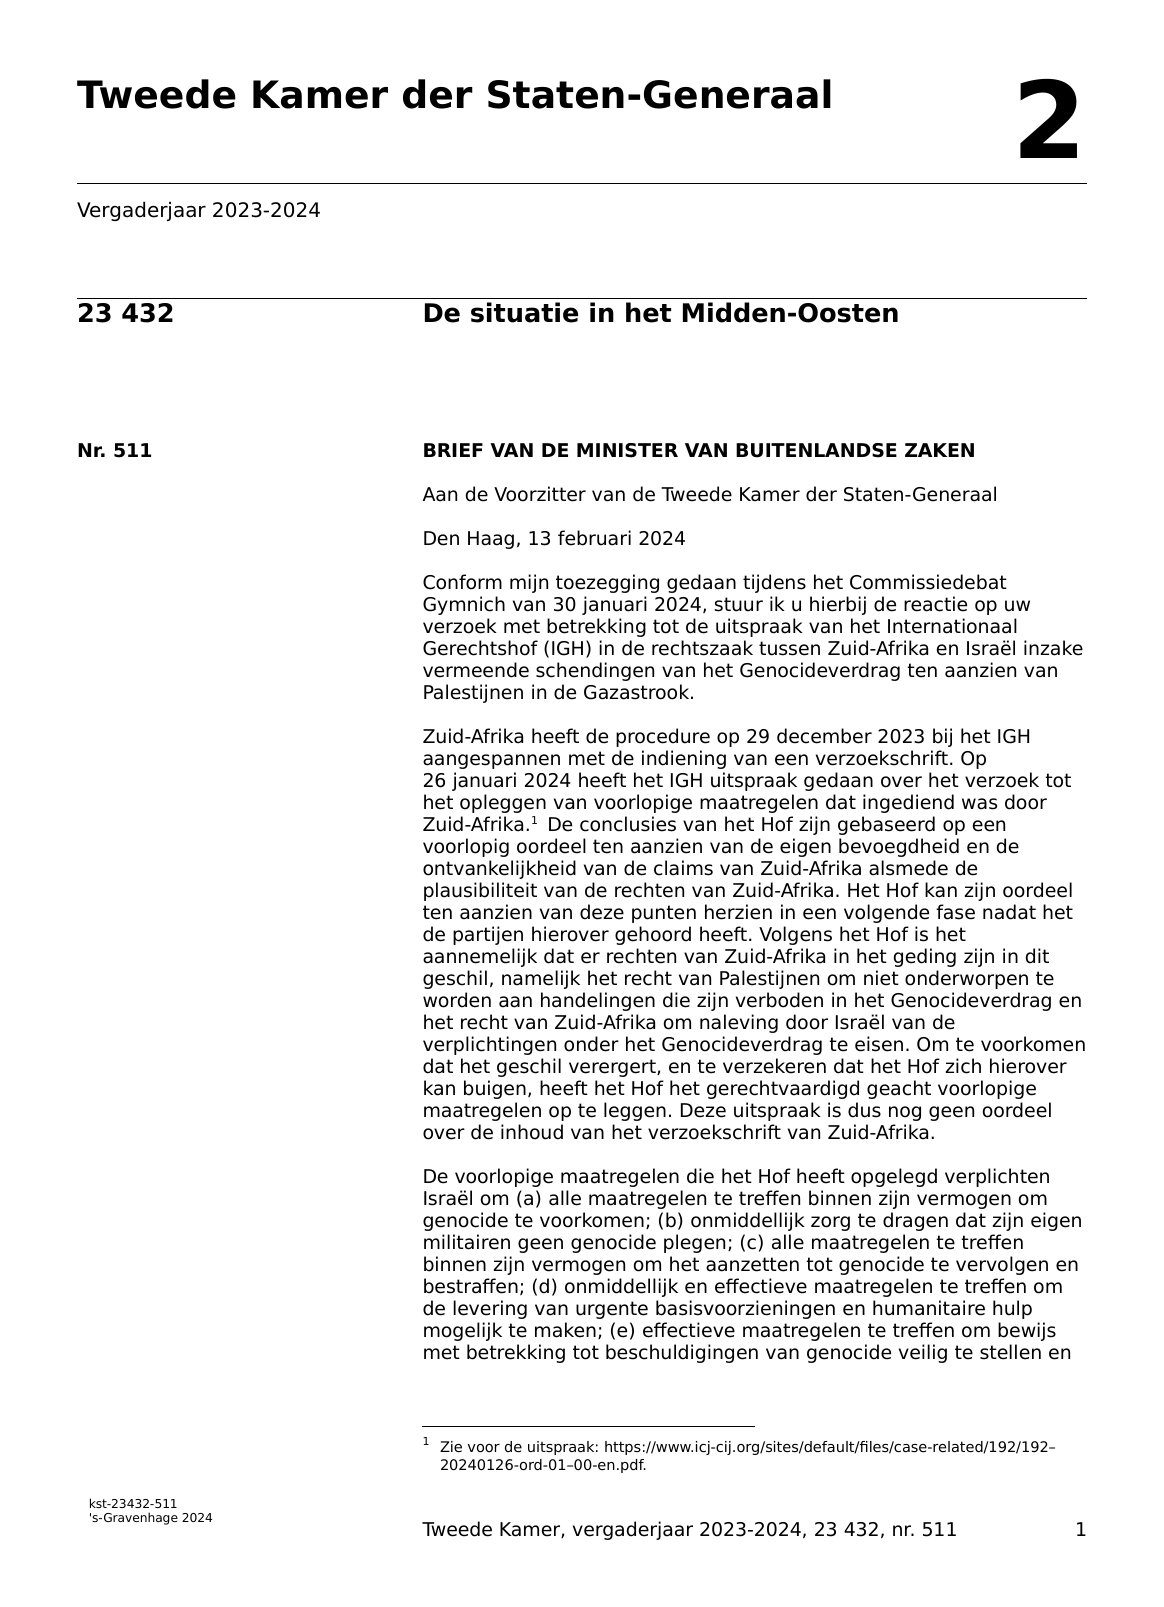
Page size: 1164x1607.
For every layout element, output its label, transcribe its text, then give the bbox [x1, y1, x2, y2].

subtitle 23 432 De situatie in het Midden-Oosten [77, 299, 1087, 329]
text kst-23432-511 [88, 1497, 323, 1511]
subtitle Nr. 511 BRIEF VAN DE MINISTER VAN BUITENLANDSE ZAKEN [77, 440, 1087, 462]
table_header 2 [886, 59, 1087, 183]
text Zie voor de uitspraak: https://www.icj-cij.org/sites/default/files/case-related/192/192–20240126-ord-01–00-en.pdf. [422, 1435, 1087, 1474]
text Zuid-Afrika heeft de procedure op 29 december 2023 bij het IGH aangespannen met de indiening van een verzoekschrift. Op 26 januari 2024 heeft het IGH uitspraak gedaan over het verzoek tot het opleggen van voorlopige maatregelen dat ingediend was door Zuid-Afrika. De conclusies van het Hof zijn gebaseerd op een voorlopig oordeel ten aanzien van de eigen bevoegdheid en de ontvankelijkheid van de claims van Zuid-Afrika alsmede de plausibiliteit van de rechten van Zuid-Afrika. Het Hof kan zijn oordeel ten aanzien van deze punten herzien in een volgende fase nadat het de partijen hierover gehoord heeft. Volgens het Hof is het aannemelijk dat er rechten van Zuid-Afrika in het geding zijn in dit geschil, namelijk het recht van Palestijnen om niet onderworpen te worden aan handelingen die zijn verboden in het Genocideverdrag en het recht van Zuid-Afrika om naleving door Israël van de verplichtingen onder het Genocideverdrag te eisen. Om te voorkomen dat het geschil verergert, en te verzekeren dat het Hof zich hierover kan buigen, heeft het Hof het gerechtvaardigd geacht voorlopige maatregelen op te leggen. Deze uitspraak is dus nog geen oordeel over de inhoud van het verzoekschrift van Zuid-Afrika. [422, 726, 1087, 1144]
text Den Haag, 13 februari 2024 [422, 528, 1087, 550]
table_header Tweede Kamer der Staten-Generaal [77, 59, 886, 183]
text Conform mijn toezegging gedaan tijdens het Commissiedebat Gymnich van 30 januari 2024, stuur ik u hierbij de reactie op uw verzoek met betrekking tot de uitspraak van het Internationaal Gerechtshof (IGH) in de rechtszaak tussen Zuid-Afrika en Israël inzake vermeende schendingen van het Genocideverdrag ten aanzien van Palestijnen in de Gazastrook. [422, 572, 1087, 704]
text 's-Gravenhage 2024 [88, 1511, 323, 1525]
text De voorlopige maatregelen die het Hof heeft opgelegd verplichten Israël om (a) alle maatregelen te treffen binnen zijn vermogen om genocide te voorkomen; (b) onmiddellijk zorg te dragen dat zijn eigen militairen geen genocide plegen; (c) alle maatregelen te treffen binnen zijn vermogen om het aanzetten tot genocide te vervolgen en bestraffen; (d) onmiddellijk en effectieve maatregelen te treffen om de levering van urgente basisvoorzieningen en humanitaire hulp mogelijk te maken; (e) effectieve maatregelen te treffen om bewijs met betrekking tot beschuldigingen van genocide veilig te stellen en [422, 1166, 1087, 1364]
text Aan de Voorzitter van de Tweede Kamer der Staten-Generaal [422, 484, 1087, 506]
table_cell Vergaderjaar 2023-2024 [77, 184, 1087, 298]
